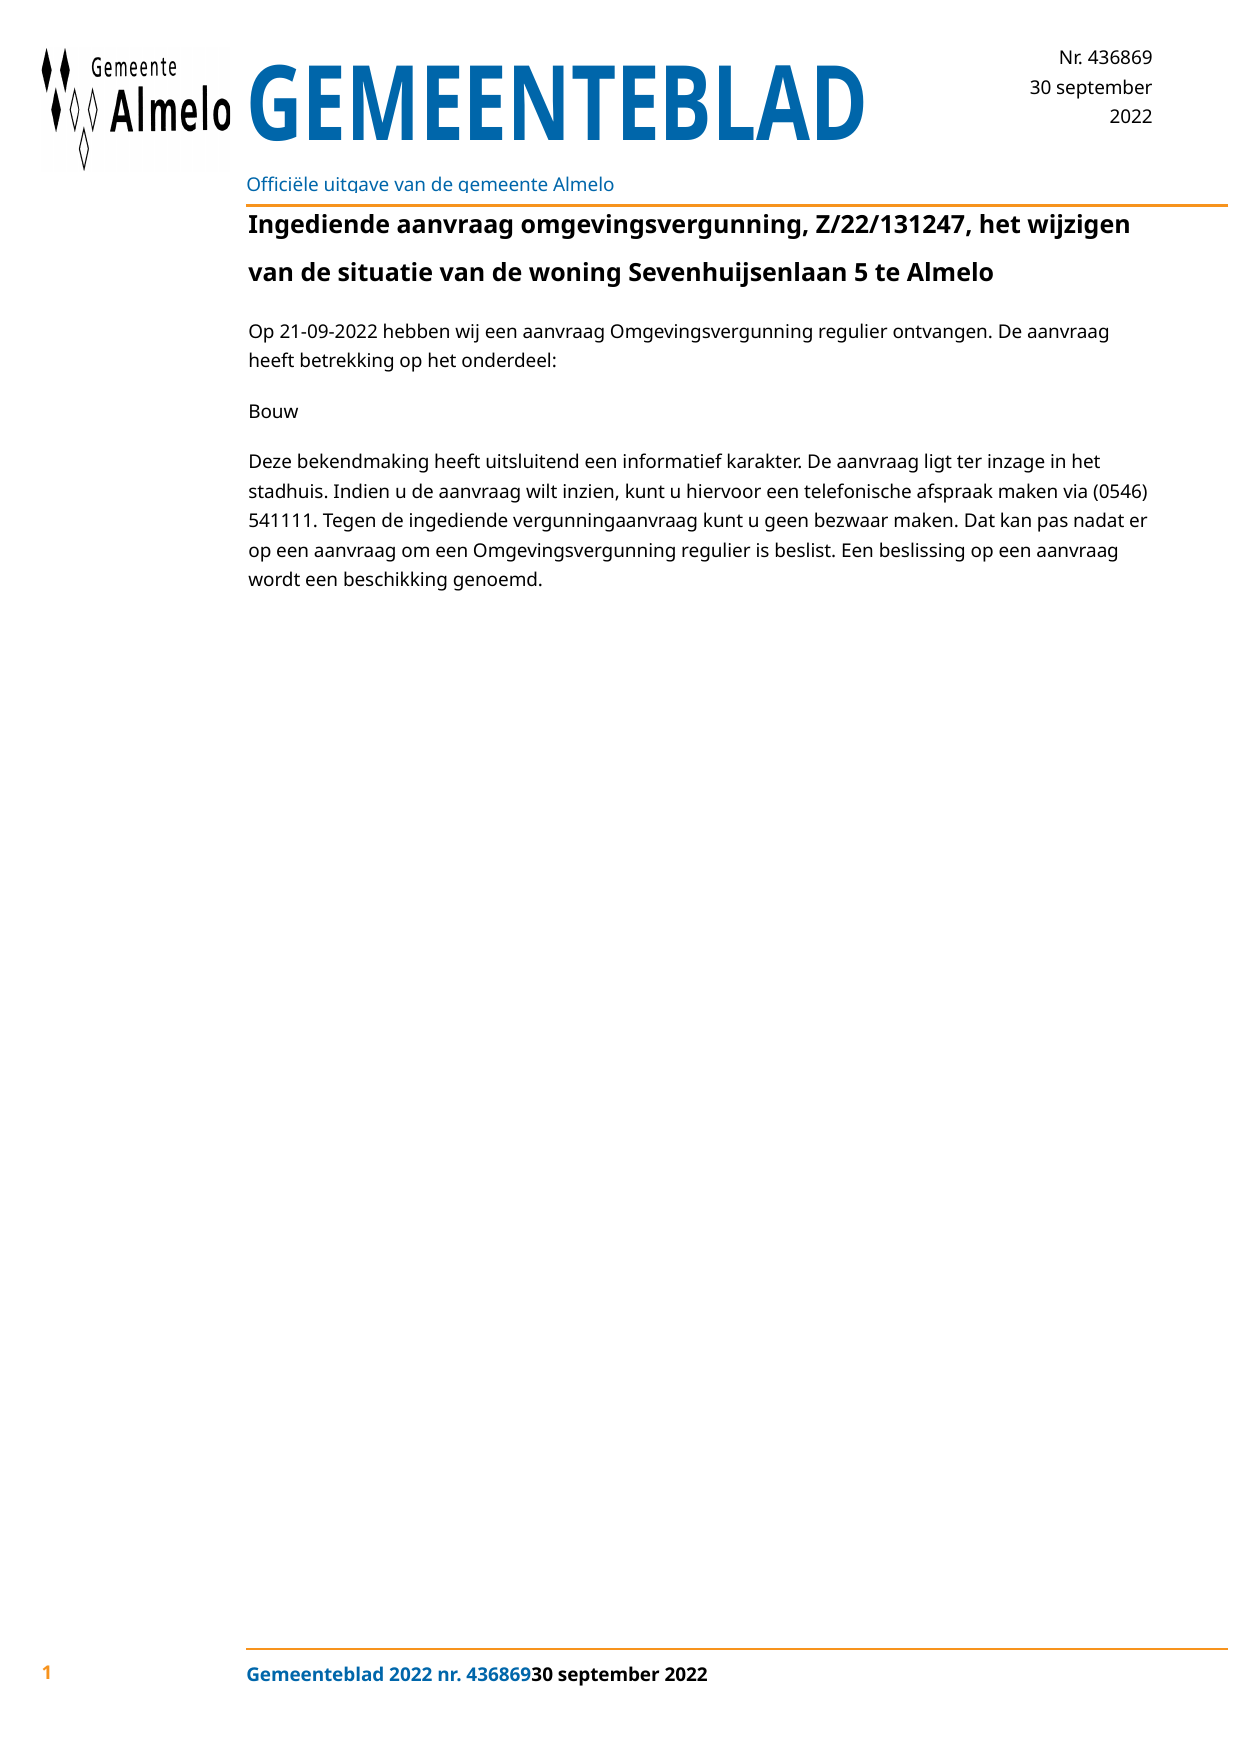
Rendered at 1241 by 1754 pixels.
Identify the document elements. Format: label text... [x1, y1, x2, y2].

text Ingediende aanvraag omgevingsvergunning, Z/22/131247, het wijzigen van de situatie van de woning Sevenhuijsenlaan 5 te Almelo [248, 207, 1152, 288]
text Deze bekendmaking heeft uitsluitend een informatief karakter. De aanvraag ligt ter inzage in het stadhuis. Indien u de aanvraag wilt inzien, kunt u hiervoor een telefonische afspraak maken via (0546) 541111. Tegen de ingediende vergunningaanvraag kunt u geen bezwaar maken. Dat kan pas nadat er op een aanvraag om een Omgevingsvergunning regulier is beslist. Een beslissing op een aanvraag wordt een beschikking genoemd. [248, 448, 1152, 592]
text Bouw [248, 398, 1152, 424]
picture [41, 47, 231, 172]
text Op 21-09-2022 hebben wij een aanvraag Omgevingsvergunning regulier ontvangen. De aanvraag heeft betrekking op het onderdeel: [248, 318, 1152, 373]
